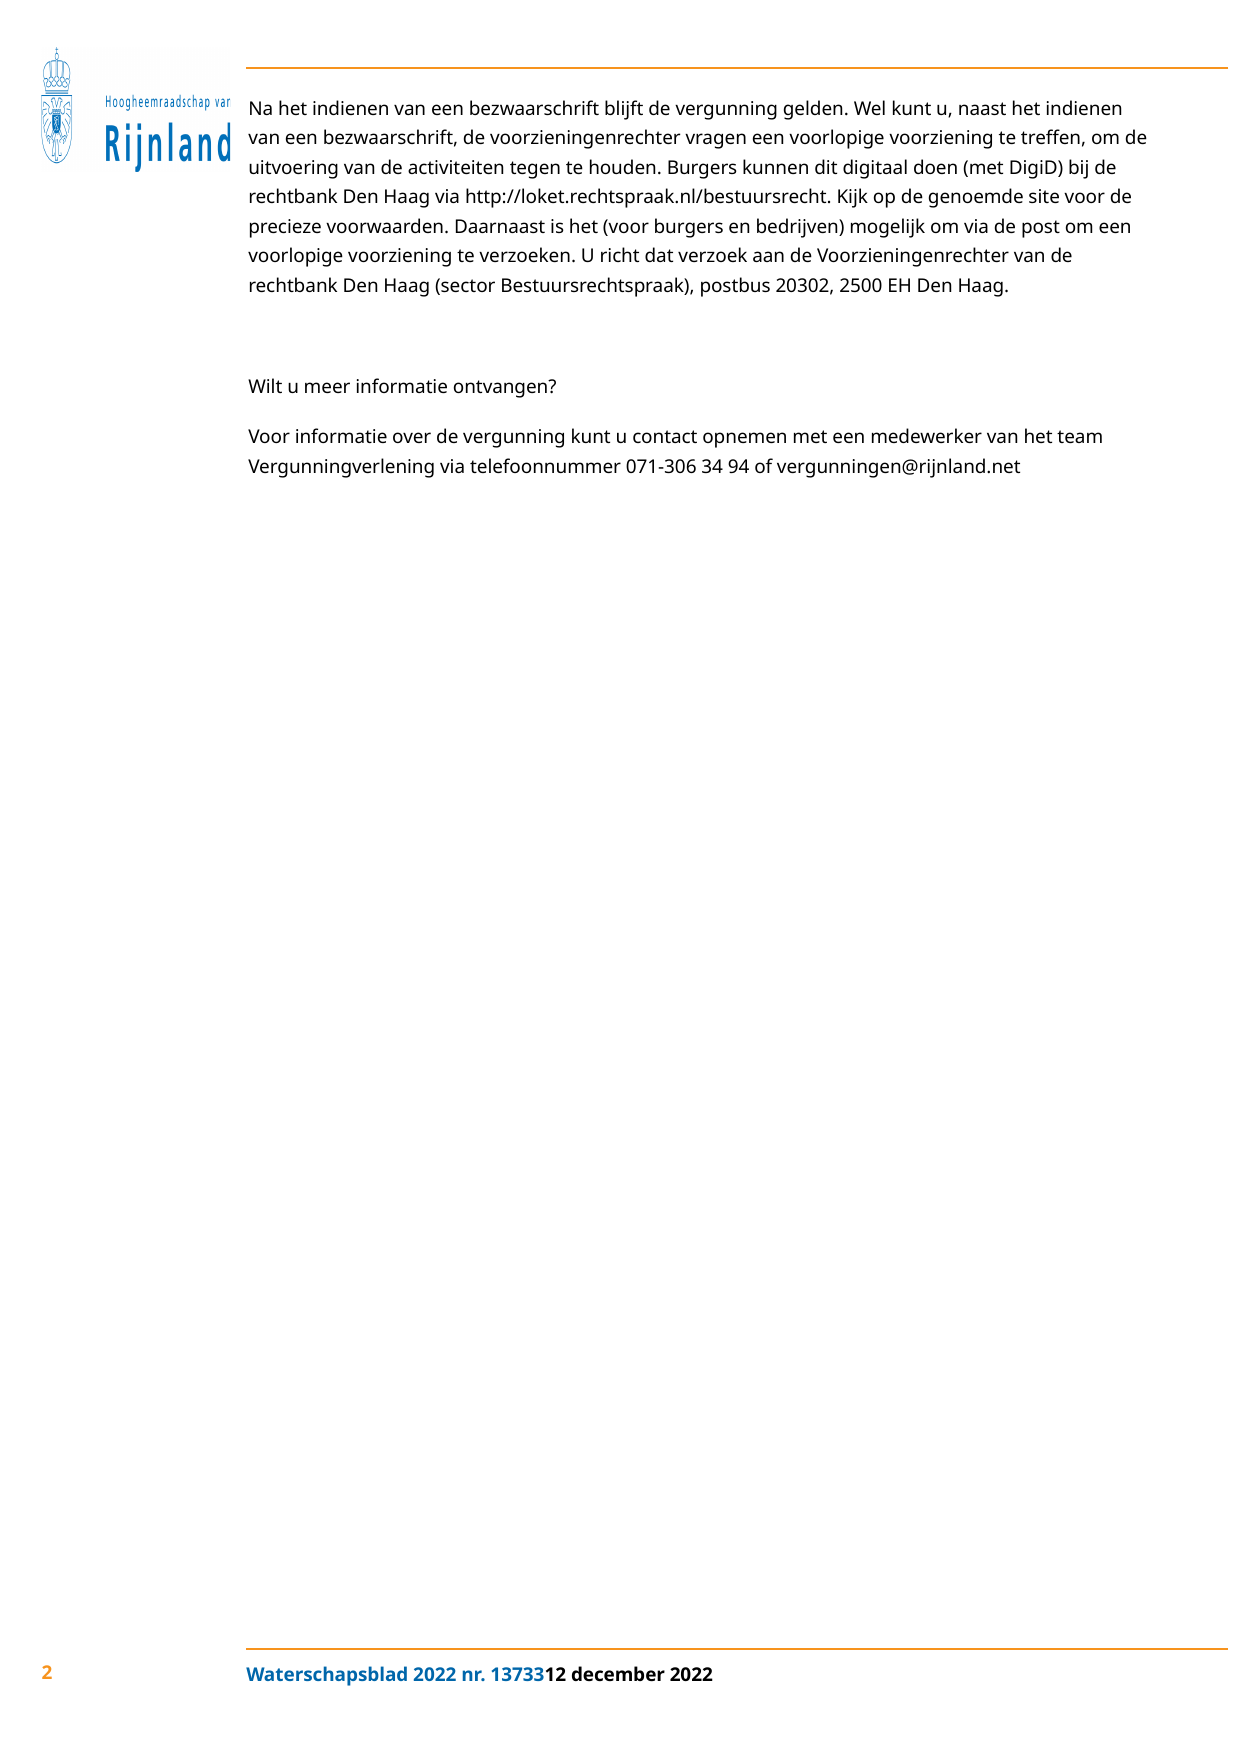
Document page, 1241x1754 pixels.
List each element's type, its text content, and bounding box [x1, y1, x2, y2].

text Na het indienen van een bezwaarschrift blijft de vergunning gelden. Wel kunt u, naast het indienen van een bezwaarschrift, de voorzieningenrechter vragen een voorlopige voorziening te treffen, om de uitvoering van de activiteiten tegen te houden. Burgers kunnen dit digitaal doen (met DigiD) bij de rechtbank Den Haag via http://loket.rechtspraak.nl/bestuursrecht. Kijk op de genoemde site voor de precieze voorwaarden. Daarnaast is het (voor burgers en bedrijven) mogelijk om via de post om een voorlopige voorziening te verzoeken. U richt dat verzoek aan de Voorzieningenrechter van de rechtbank Den Haag (sector Bestuursrechtspraak), postbus 20302, 2500 EH Den Haag. [248, 95, 1152, 298]
picture [41, 47, 231, 172]
text Wilt u meer informatie ontvangen? [248, 373, 1152, 399]
text Voor informatie over de vergunning kunt u contact opnemen met een medewerker van het team Vergunningverlening via telefoonnummer 071-306 34 94 of vergunningen@rijnland.net [248, 423, 1152, 479]
